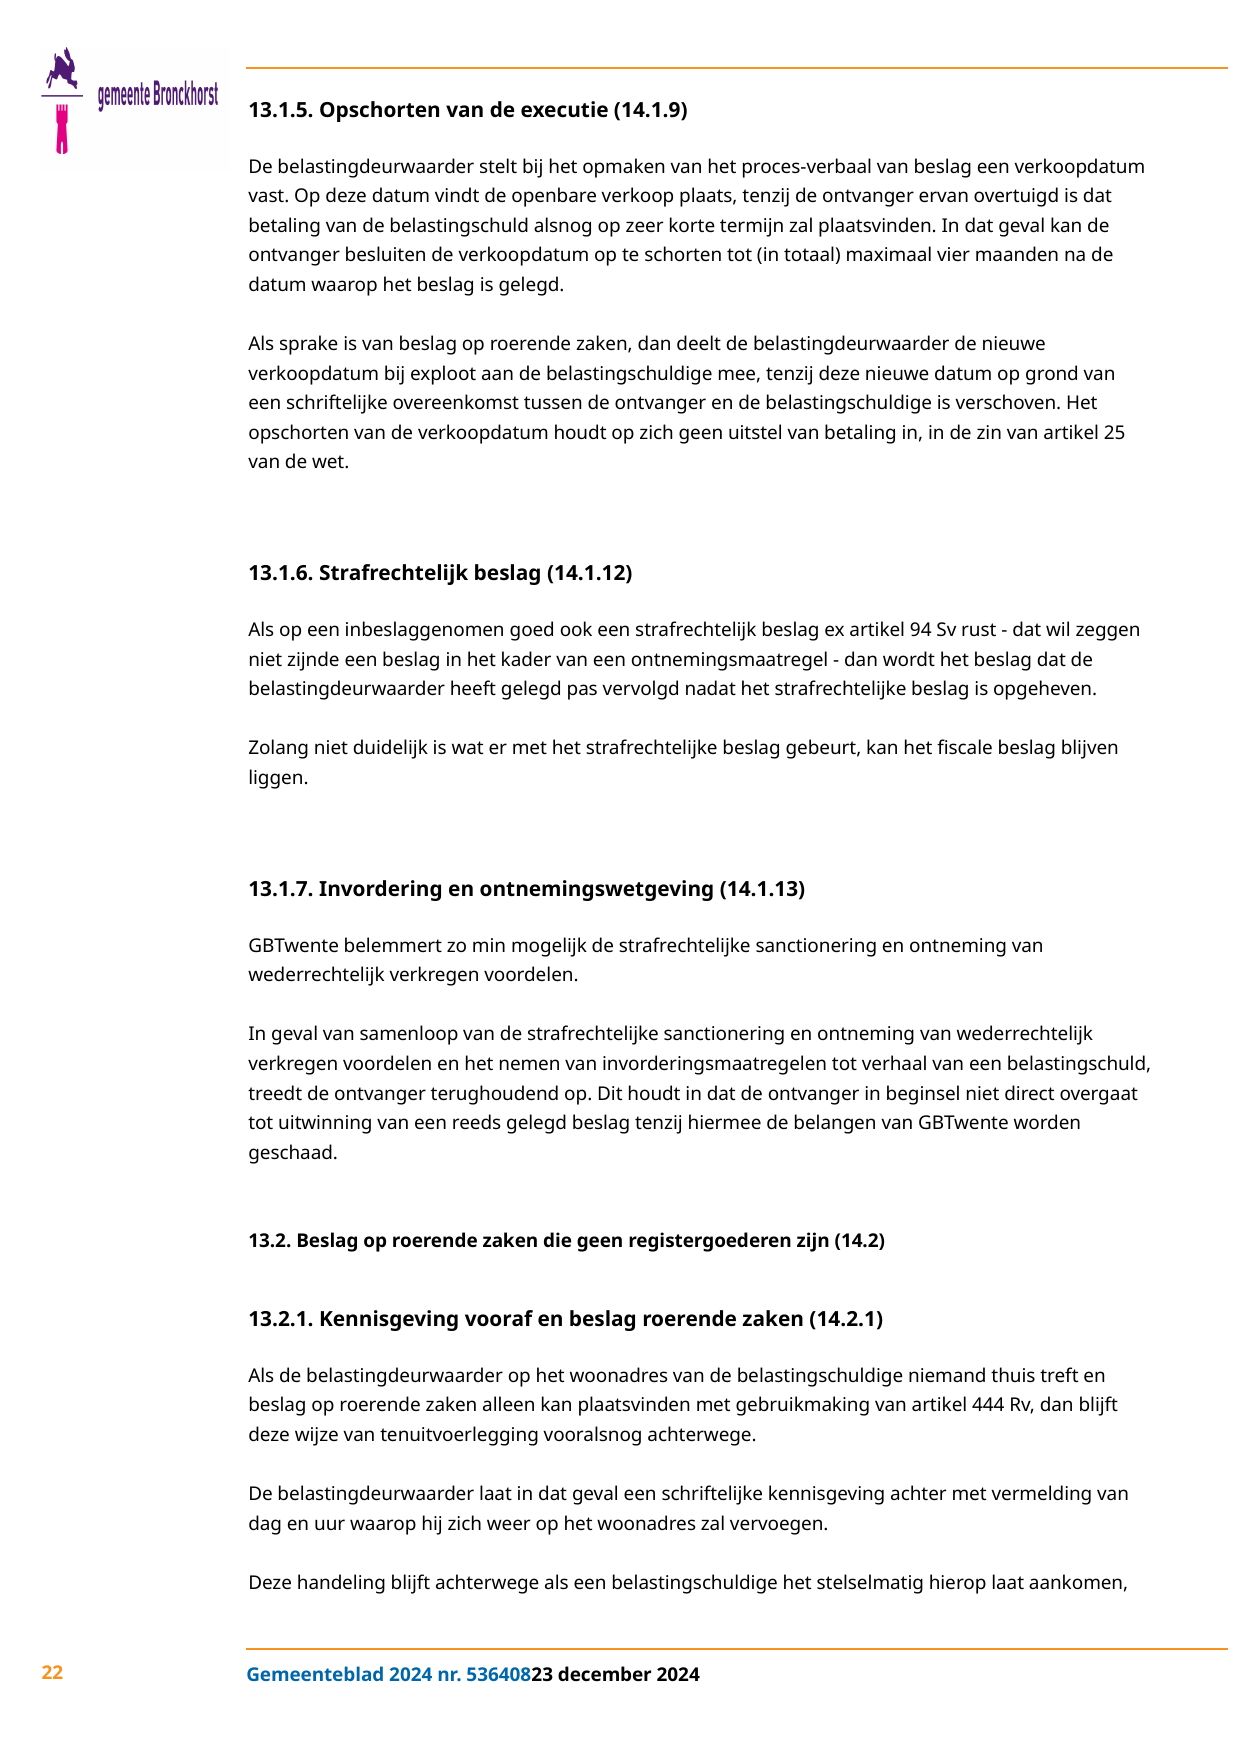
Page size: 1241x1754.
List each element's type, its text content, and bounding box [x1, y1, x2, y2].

text In geval van samenloop van de strafrechtelijke sanctionering en ontneming van wederrechtelijk verkregen voordelen en het nemen van invorderingsmaatregelen tot verhaal van een belastingschuld, treedt de ontvanger terughoudend op. Dit houdt in dat de ontvanger in beginsel niet direct overgaat tot uitwinning van een reeds gelegd beslag tenzij hiermee de belangen van GBTwente worden geschaad. [248, 1021, 1152, 1164]
text De belastingdeurwaarder laat in dat geval een schriftelijke kennisgeving achter met vermelding van dag en uur waarop hij zich weer op het woonadres zal vervoegen. [248, 1480, 1152, 1535]
text 13.1.5. Opschorten van de executie (14.1.9) [248, 95, 1152, 123]
text 13.1.6. Strafrechtelijk beslag (14.1.12) [248, 558, 1152, 587]
text Deze handeling blijft achterwege als een belastingschuldige het stelselmatig hierop laat aankomen, [248, 1569, 1152, 1594]
text 13.1.7. Invordering en ontnemingswetgeving (14.1.13) [248, 874, 1152, 902]
text 13.2.1. Kennisgeving vooraf en beslag roerende zaken (14.2.1) [248, 1304, 1152, 1332]
text GBTwente belemmert zo min mogelijk de strafrechtelijke sanctionering en ontneming van wederrechtelijk verkregen voordelen. [248, 932, 1152, 987]
text Als sprake is van beslag op roerende zaken, dan deelt de belastingdeurwaarder de nieuwe verkoopdatum bij exploot aan de belastingschuldige mee, tenzij deze nieuwe datum op grond van een schriftelijke overeenkomst tussen de ontvanger en de belastingschuldige is verschoven. Het opschorten van de verkoopdatum houdt op zich geen uitstel van betaling in, in de zin van artikel 25 van de wet. [248, 330, 1152, 474]
text Zolang niet duidelijk is wat er met het strafrechtelijke beslag gebeurt, kan het fiscale beslag blijven liggen. [248, 734, 1152, 790]
text De belastingdeurwaarder stelt bij het opmaken van het proces-verbaal van beslag een verkoopdatum vast. Op deze datum vindt de openbare verkoop plaats, tenzij de ontvanger ervan overtuigd is dat betaling van de belastingschuld alsnog op zeer korte termijn zal plaatsvinden. In dat geval kan de ontvanger besluiten de verkoopdatum op te schorten tot (in totaal) maximaal vier maanden na de datum waarop het beslag is gelegd. [248, 153, 1152, 297]
text Als de belastingdeurwaarder op het woonadres van de belastingschuldige niemand thuis treft en beslag op roerende zaken alleen kan plaatsvinden met gebruikmaking van artikel 444 Rv, dan blijft deze wijze van tenuitvoerlegging vooralsnog achterwege. [248, 1362, 1152, 1447]
text Als op een inbeslaggenomen goed ook een strafrechtelijk beslag ex artikel 94 Sv rust - dat wil zeggen niet zijnde een beslag in het kader van een ontnemingsmaatregel - dan wordt het beslag dat de belastingdeurwaarder heeft gelegd pas vervolgd nadat het strafrechtelijke beslag is opgeheven. [248, 616, 1152, 701]
text 13.2. Beslag op roerende zaken die geen registergoederen zijn (14.2) [248, 1228, 1152, 1253]
picture [41, 47, 231, 172]
